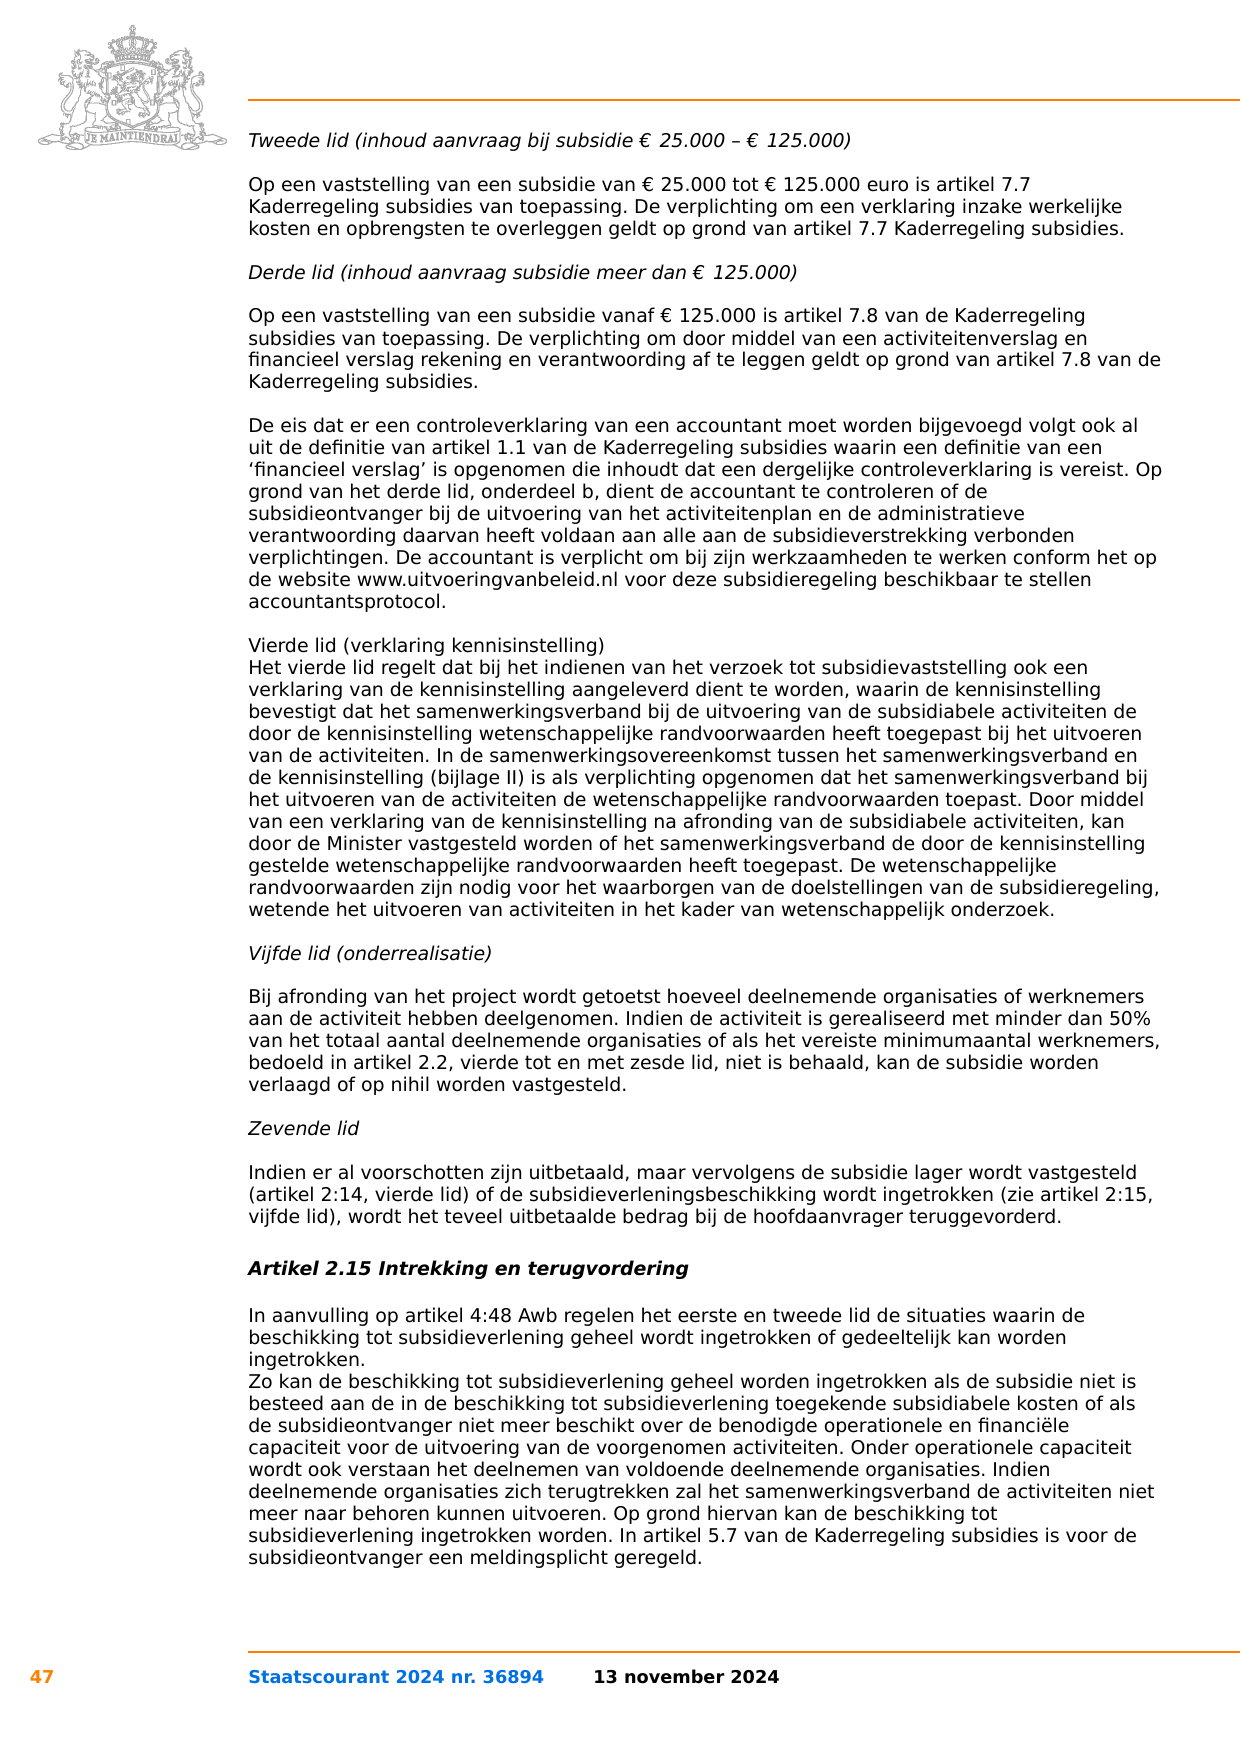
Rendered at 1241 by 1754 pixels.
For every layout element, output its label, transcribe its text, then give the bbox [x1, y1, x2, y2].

subtitle Zevende lid [248, 1118, 1163, 1140]
subtitle Artikel 2.15 Intrekking en terugvordering [248, 1258, 1163, 1280]
text Bij afronding van het project wordt getoetst hoeveel deelnemende organisaties of werknemers aan de activiteit hebben deelgenomen. Indien de activiteit is gerealiseerd met minder dan 50% van het totaal aantal deelnemende organisaties of als het vereiste minimumaantal werknemers, bedoeld in artikel 2.2, vierde tot en met zesde lid, niet is behaald, kan de subsidie worden verlaagd of op nihil worden vastgesteld. [248, 986, 1163, 1096]
text Indien er al voorschotten zijn uitbetaald, maar vervolgens de subsidie lager wordt vastgesteld (artikel 2:14, vierde lid) of de subsidieverleningsbeschikking wordt ingetrokken (zie artikel 2:15, vijfde lid), wordt het teveel uitbetaalde bedrag bij de hoofdaanvrager teruggevorderd. [248, 1162, 1163, 1228]
text In aanvulling op artikel 4:48 Awb regelen het eerste en tweede lid de situaties waarin de beschikking tot subsidieverlening geheel wordt ingetrokken of gedeeltelijk kan worden ingetrokken. [248, 1305, 1163, 1371]
text Op een vaststelling van een subsidie vanaf € 125.000 is artikel 7.8 van de Kaderregeling subsidies van toepassing. De verplichting om door middel van een activiteitenverslag en financieel verslag rekening en verantwoording af te leggen geldt op grond van artikel 7.8 van de Kaderregeling subsidies. [248, 305, 1163, 393]
picture [38, 25, 227, 150]
text Vierde lid (verklaring kennisinstelling) [248, 635, 1163, 657]
text Het vierde lid regelt dat bij het indienen van het verzoek tot subsidievaststelling ook een verklaring van de kennisinstelling aangeleverd dient te worden, waarin de kennisinstelling bevestigt dat het samenwerkingsverband bij de uitvoering van de subsidiabele activiteiten de door de kennisinstelling wetenschappelijke randvoorwaarden heeft toegepast bij het uitvoeren van de activiteiten. In de samenwerkingsovereenkomst tussen het samenwerkingsverband en de kennisinstelling (bijlage II) is als verplichting opgenomen dat het samenwerkingsverband bij het uitvoeren van de activiteiten de wetenschappelijke randvoorwaarden toepast. Door middel van een verklaring van de kennisinstelling na afronding van de subsidiabele activiteiten, kan door de Minister vastgesteld worden of het samenwerkingsverband de door de kennisinstelling gestelde wetenschappelijke randvoorwaarden heeft toegepast. De wetenschappelijke randvoorwaarden zijn nodig voor het waarborgen van de doelstellingen van de subsidieregeling, wetende het uitvoeren van activiteiten in het kader van wetenschappelijk onderzoek. [248, 657, 1163, 921]
subtitle Vijfde lid (onderrealisatie) [248, 942, 1163, 964]
subtitle Tweede lid (inhoud aanvraag bij subsidie € 25.000 – € 125.000) [248, 130, 1163, 152]
text Op een vaststelling van een subsidie van € 25.000 tot € 125.000 euro is artikel 7.7 Kaderregeling subsidies van toepassing. De verplichting om een verklaring inzake werkelijke kosten en opbrengsten te overleggen geldt op grond van artikel 7.7 Kaderregeling subsidies. [248, 174, 1163, 240]
text De eis dat er een controleverklaring van een accountant moet worden bijgevoegd volgt ook al uit de definitie van artikel 1.1 van de Kaderregeling subsidies waarin een definitie van een ‘financieel verslag’ is opgenomen die inhoudt dat een dergelijke controleverklaring is vereist. Op grond van het derde lid, onderdeel b, dient de accountant te controleren of de subsidieontvanger bij de uitvoering van het activiteitenplan en de administratieve verantwoording daarvan heeft voldaan aan alle aan de subsidieverstrekking verbonden verplichtingen. De accountant is verplicht om bij zijn werkzaamheden te werken conform het op de website www.uitvoeringvanbeleid.nl voor deze subsidieregeling beschikbaar te stellen accountantsprotocol. [248, 415, 1163, 613]
text Zo kan de beschikking tot subsidieverlening geheel worden ingetrokken als de subsidie niet is besteed aan de in de beschikking tot subsidieverlening toegekende subsidiabele kosten of als de subsidieontvanger niet meer beschikt over de benodigde operationele en financiële capaciteit voor de uitvoering van de voorgenomen activiteiten. Onder operationele capaciteit wordt ook verstaan het deelnemen van voldoende deelnemende organisaties. Indien deelnemende organisaties zich terugtrekken zal het samenwerkingsverband de activiteiten niet meer naar behoren kunnen uitvoeren. Op grond hiervan kan de beschikking tot subsidieverlening ingetrokken worden. In artikel 5.7 van de Kaderregeling subsidies is voor de subsidieontvanger een meldingsplicht geregeld. [248, 1371, 1163, 1569]
subtitle Derde lid (inhoud aanvraag subsidie meer dan € 125.000) [248, 262, 1163, 283]
